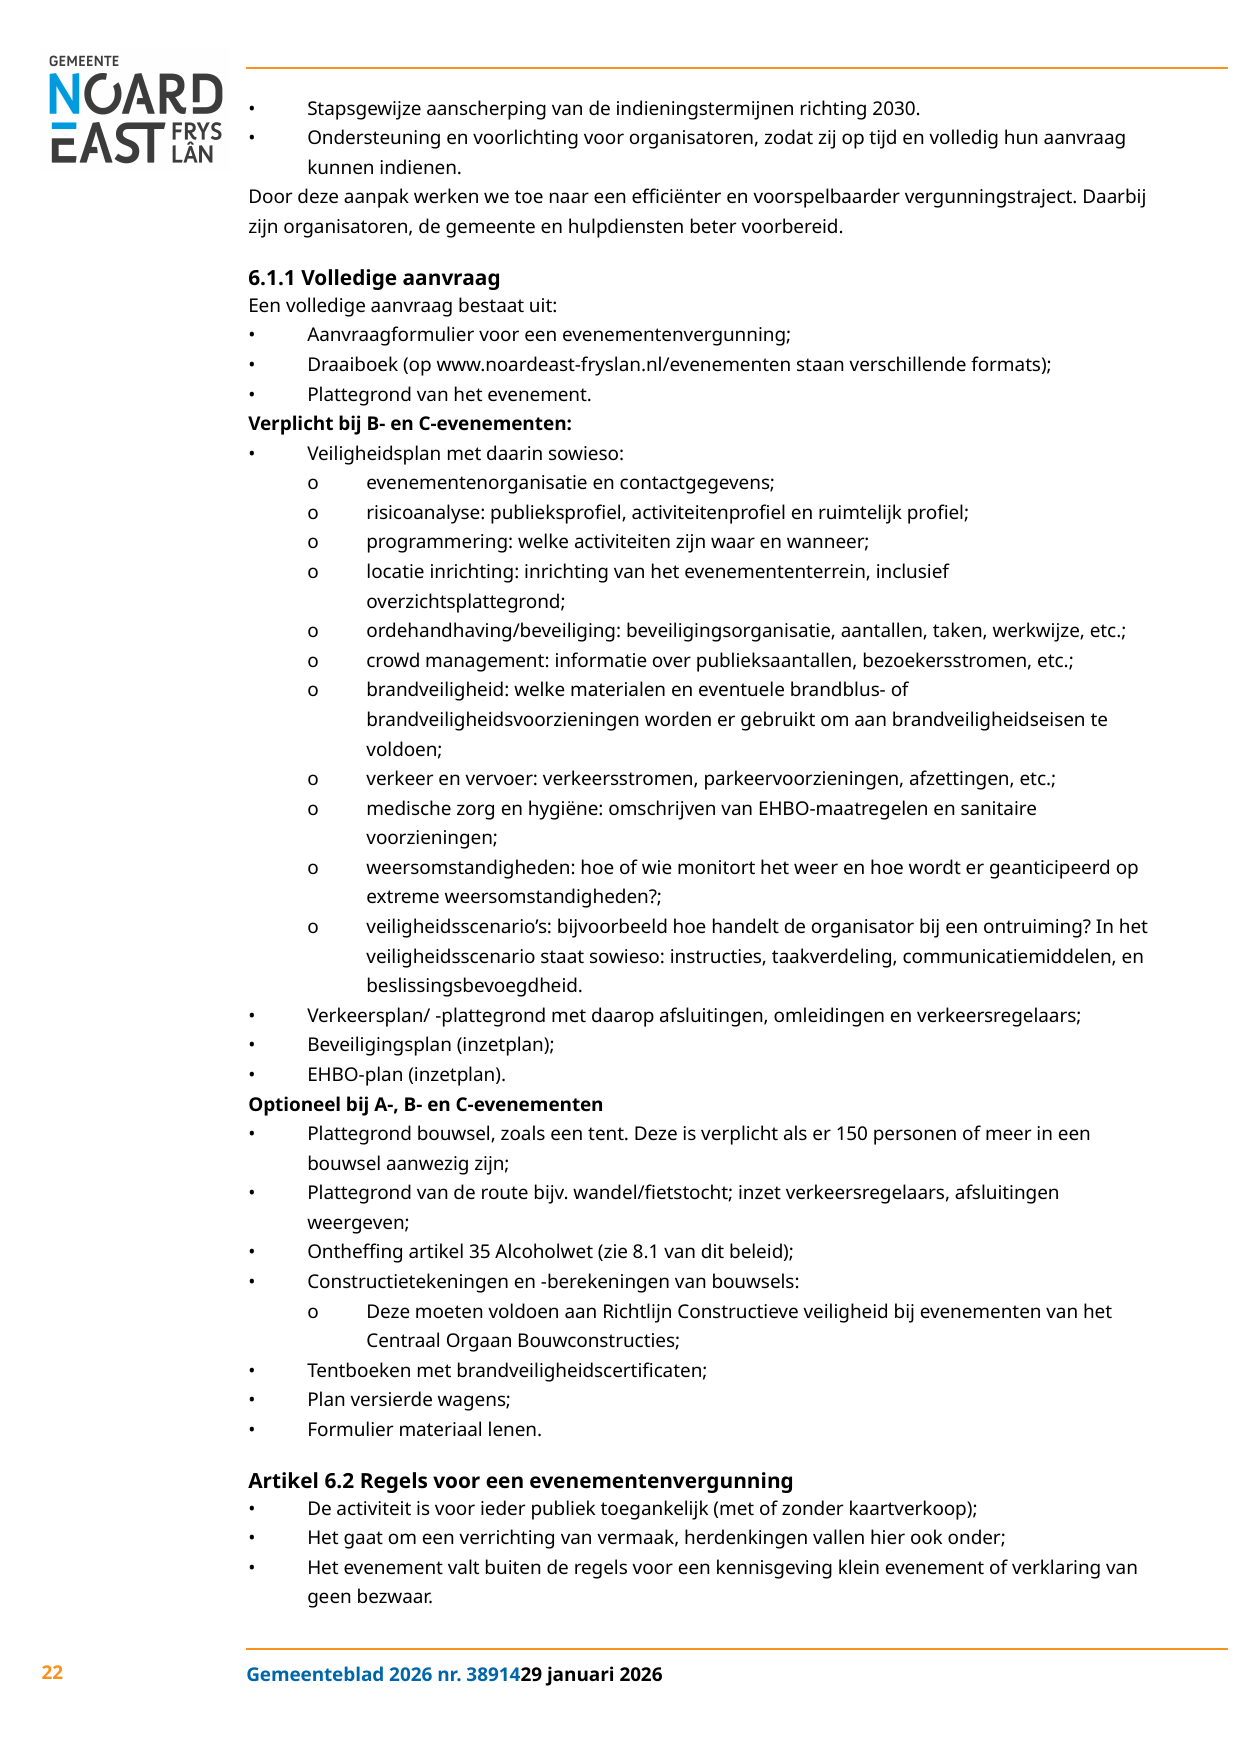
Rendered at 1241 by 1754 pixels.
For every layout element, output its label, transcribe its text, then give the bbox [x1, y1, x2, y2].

list Plan versierde wagens; [248, 1387, 1152, 1412]
list Aanvraagformulier voor een evenementenvergunning; [248, 322, 1152, 347]
list brandveiligheid: welke materialen en eventuele brandblus- of brandveiligheidsvoorzieningen worden er gebruikt om aan brandveiligheidseisen te voldoen; [307, 677, 1152, 761]
list Deze moeten voldoen aan Richtlijn Constructieve veiligheid bij evenementen van het Centraal Orgaan Bouwconstructies; [307, 1298, 1152, 1353]
picture [41, 47, 231, 172]
text Optioneel bij A-, B- en C-evenementen [248, 1091, 1152, 1116]
list Het evenement valt buiten de regels voor een kennisgeving klein evenement of verklaring van geen bezwaar. [248, 1554, 1152, 1609]
text Verplicht bij B- en C-evenementen: [248, 410, 1152, 436]
list Verkeersplan/ -plattegrond met daarop afsluitingen, omleidingen en verkeersregelaars; [248, 1002, 1152, 1028]
list EHBO-plan (inzetplan). [248, 1061, 1152, 1087]
list Het gaat om een verrichting van vermaak, herdenkingen vallen hier ook onder; [248, 1524, 1152, 1550]
list programmering: welke activiteiten zijn waar en wanneer; [307, 529, 1152, 554]
list Formulier materiaal lenen. [248, 1416, 1152, 1442]
list locatie inrichting: inrichting van het evenemententerrein, inclusief overzichtsplattegrond; [307, 558, 1152, 613]
list medische zorg en hygiëne: omschrijven van EHBO-maatregelen en sanitaire voorzieningen; [307, 795, 1152, 850]
list evenementenorganisatie en contactgegevens; [307, 469, 1152, 495]
text 6.1.1 Volledige aanvraag [248, 263, 1152, 292]
list crowd management: informatie over publieksaantallen, bezoekersstromen, etc.; [307, 647, 1152, 673]
list risicoanalyse: publieksprofiel, activiteitenprofiel en ruimtelijk profiel; [307, 499, 1152, 525]
list Tentboeken met brandveiligheidscertificaten; [248, 1357, 1152, 1383]
list Draaiboek (op www.noardeast-fryslan.nl/evenementen staan verschillende formats); [248, 351, 1152, 377]
list Ontheffing artikel 35 Alcoholwet (zie 8.1 van dit beleid); [248, 1239, 1152, 1264]
list De activiteit is voor ieder publiek toegankelijk (met of zonder kaartverkoop); [248, 1495, 1152, 1521]
list Constructietekeningen en -berekeningen van bouwsels: [248, 1268, 1152, 1294]
text Door deze aanpak werken we toe naar een efficiënter en voorspelbaarder vergunningstraject. Daarbij zijn organisatoren, de gemeente en hulpdiensten beter voorbereid. [248, 183, 1152, 239]
list weersomstandigheden: hoe of wie monitort het weer en hoe wordt er geanticipeerd op extreme weersomstandigheden?; [307, 854, 1152, 909]
list verkeer en vervoer: verkeersstromen, parkeervoorzieningen, afzettingen, etc.; [307, 765, 1152, 791]
list ordehandhaving/beveiliging: beveiligingsorganisatie, aantallen, taken, werkwijze, etc.; [307, 617, 1152, 643]
text Een volledige aanvraag bestaat uit: [248, 292, 1152, 318]
list Beveiligingsplan (inzetplan); [248, 1032, 1152, 1057]
list Stapsgewijze aanscherping van de indieningstermijnen richting 2030. [248, 95, 1152, 121]
list Veiligheidsplan met daarin sowieso: [248, 440, 1152, 466]
list Ondersteuning en voorlichting voor organisatoren, zodat zij op tijd en volledig hun aanvraag kunnen indienen. [248, 124, 1152, 180]
list veiligheidsscenario’s: bijvoorbeeld hoe handelt de organisator bij een ontruiming? In het veiligheidsscenario staat sowieso: instructies, taakverdeling, communicatiemiddelen, en beslissingsbevoegdheid. [307, 913, 1152, 998]
list Plattegrond van de route bijv. wandel/fietstocht; inzet verkeersregelaars, afsluitingen weergeven; [248, 1179, 1152, 1235]
list Plattegrond van het evenement. [248, 381, 1152, 406]
list Plattegrond bouwsel, zoals een tent. Deze is verplicht als er 150 personen of meer in een bouwsel aanwezig zijn; [248, 1120, 1152, 1176]
text Artikel 6.2 Regels voor een evenementenvergunning [248, 1467, 1152, 1495]
